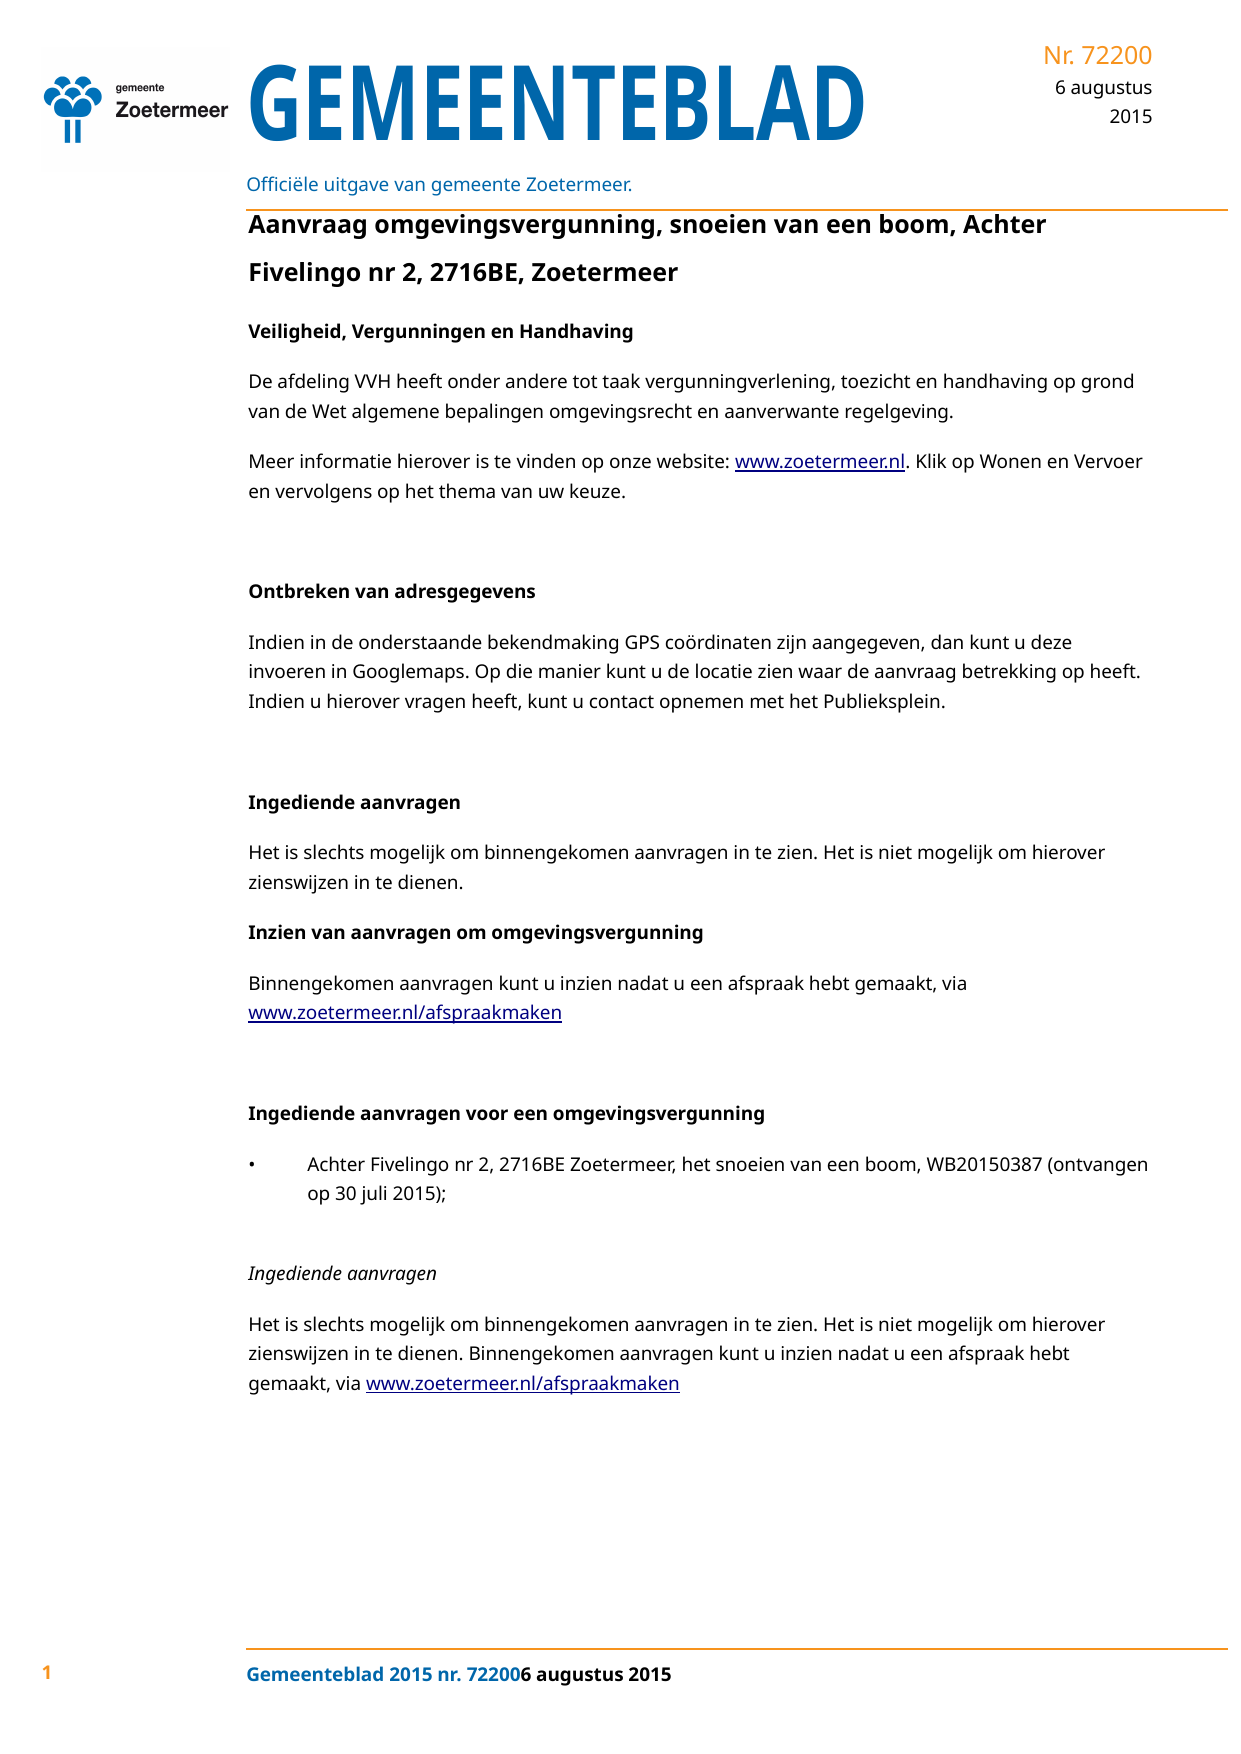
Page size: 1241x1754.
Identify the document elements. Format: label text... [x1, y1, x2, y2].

text Het is slechts mogelijk om binnengekomen aanvragen in te zien. Het is niet mogelijk om hierover zienswijzen in te dienen. [248, 839, 1152, 895]
text Het is slechts mogelijk om binnengekomen aanvragen in te zien. Het is niet mogelijk om hierover zienswijzen in te dienen. Binnengekomen aanvragen kunt u inzien nadat u een afspraak hebt gemaakt, via www.zoetermeer.nl/afspraakmaken [248, 1311, 1152, 1396]
picture [41, 47, 231, 172]
text Ingediende aanvragen [248, 789, 1152, 815]
text Inzien van aanvragen om omgevingsvergunning [248, 919, 1152, 945]
text Aanvraag omgevingsvergunning, snoeien van een boom, Achter Fivelingo nr 2, 2716BE, Zoetermeer [248, 211, 1152, 288]
text Indien in de onderstaande bekendmaking GPS coördinaten zijn aangegeven, dan kunt u deze invoeren in Googlemaps. Op die manier kunt u de locatie zien waar de aanvraag betrekking op heeft. Indien u hierover vragen heeft, kunt u contact opnemen met het Publieksplein. [248, 629, 1152, 714]
text Ingediende aanvragen voor een omgevingsvergunning [248, 1100, 1152, 1126]
list Achter Fivelingo nr 2, 2716BE Zoetermeer, het snoeien van een boom, WB20150387 (ontvangen op 30 juli 2015); [248, 1151, 1152, 1206]
text Ingediende aanvragen [248, 1260, 1152, 1286]
text Binnengekomen aanvragen kunt u inzien nadat u een afspraak hebt gemaakt, via www.zoetermeer.nl/afspraakmaken [248, 970, 1152, 1025]
text De afdeling VVH heeft onder andere tot taak vergunningverlening, toezicht en handhaving op grond van de Wet algemene bepalingen omgevingsrecht en aanverwante regelgeving. [248, 368, 1152, 424]
text Ontbreken van adresgegevens [248, 579, 1152, 604]
text Veiligheid, Vergunningen en Handhaving [248, 318, 1152, 344]
text Meer informatie hierover is te vinden op onze website: www.zoetermeer.nl. Klik op Wonen en Vervoer en vervolgens op het thema van uw keuze. [248, 448, 1152, 504]
